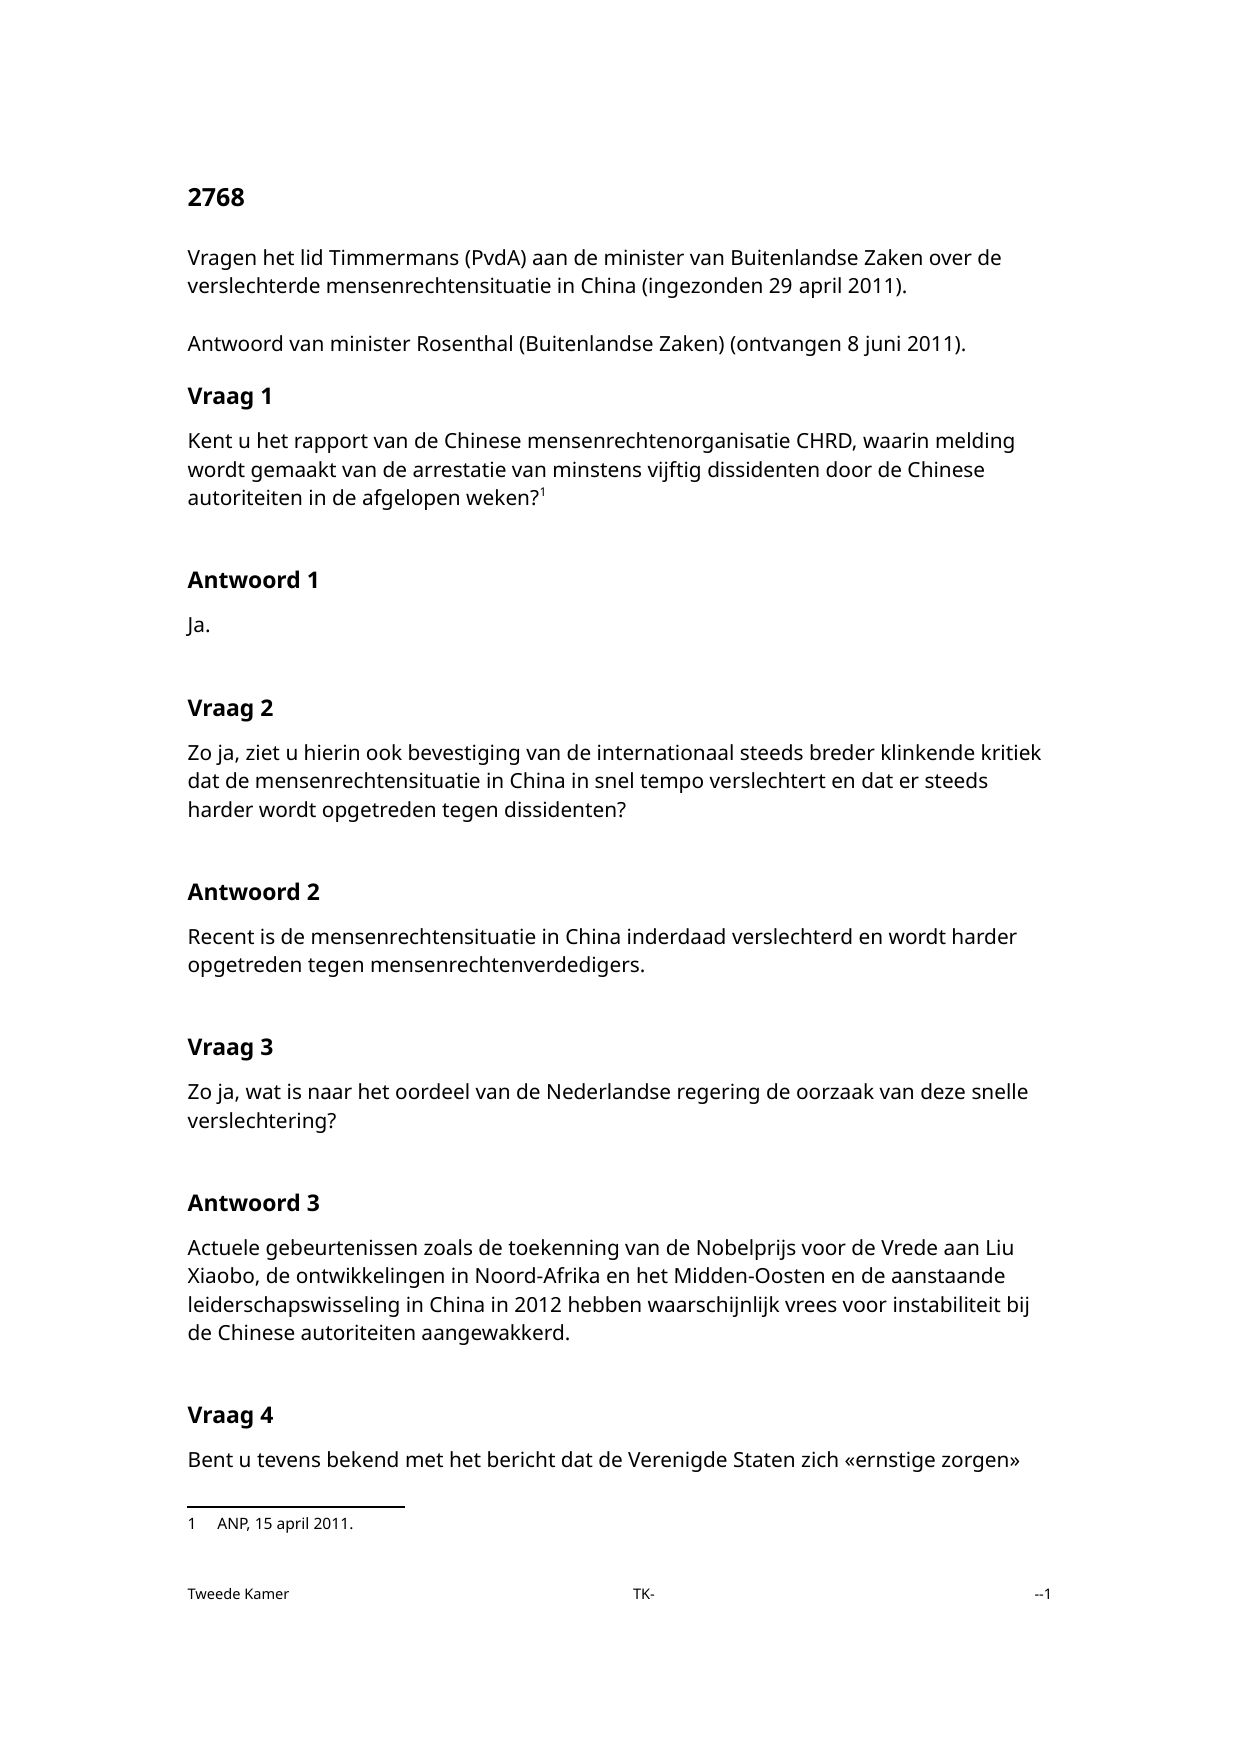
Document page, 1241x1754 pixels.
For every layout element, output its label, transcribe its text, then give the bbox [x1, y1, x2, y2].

subtitle Vraag 4 [187, 1399, 1053, 1431]
subtitle Antwoord 2 [187, 876, 1053, 907]
subtitle Antwoord 1 [187, 564, 1053, 596]
text 2768 [187, 179, 1053, 213]
subtitle Vraag 1 [187, 380, 1053, 412]
subtitle Vraag 2 [187, 692, 1053, 723]
text Recent is de mensenrechtensituatie in China inderdaad verslechterd en wordt harder opgetreden tegen mensenrechtenverdedigers. [187, 922, 1053, 979]
text Zo ja, wat is naar het oordeel van de Nederlandse regering de oorzaak van deze snelle verslechtering? [187, 1077, 1053, 1134]
text Ja. [187, 611, 1053, 639]
text Vragen het lid Timmermans (PvdA) aan de minister van Buitenlandse Zaken over de verslechterde mensenrechtensituatie in China (ingezonden 29 april 2011). [187, 243, 1053, 300]
text ANP, 15 april 2011. [187, 1506, 1053, 1534]
text Zo ja, ziet u hierin ook bevestiging van de internationaal steeds breder klinkende kritiek dat de mensenrechtensituatie in China in snel tempo verslechtert en dat er steeds harder wordt opgetreden tegen dissidenten? [187, 738, 1053, 823]
text Bent u tevens bekend met het bericht dat de Verenigde Staten zich «ernstige zorgen» [187, 1446, 1053, 1474]
subtitle Antwoord 3 [187, 1187, 1053, 1218]
text Actuele gebeurtenissen zoals de toekenning van de Nobelprijs voor de Vrede aan Liu Xiaobo, de ontwikkelingen in Noord-Afrika en het Midden-Oosten en de aanstaande leiderschapswisseling in China in 2012 hebben waarschijnlijk vrees voor instabiliteit bij de Chinese autoriteiten aangewakkerd. [187, 1233, 1053, 1347]
subtitle Vraag 3 [187, 1031, 1053, 1062]
text Kent u het rapport van de Chinese mensenrechtenorganisatie CHRD, waarin melding wordt gemaakt van de arrestatie van minstens vijftig dissidenten door de Chinese autoriteiten in de afgelopen weken? [187, 427, 1053, 512]
text Antwoord van minister Rosenthal (Buitenlandse Zaken) (ontvangen 8 juni 2011). [187, 329, 1053, 358]
